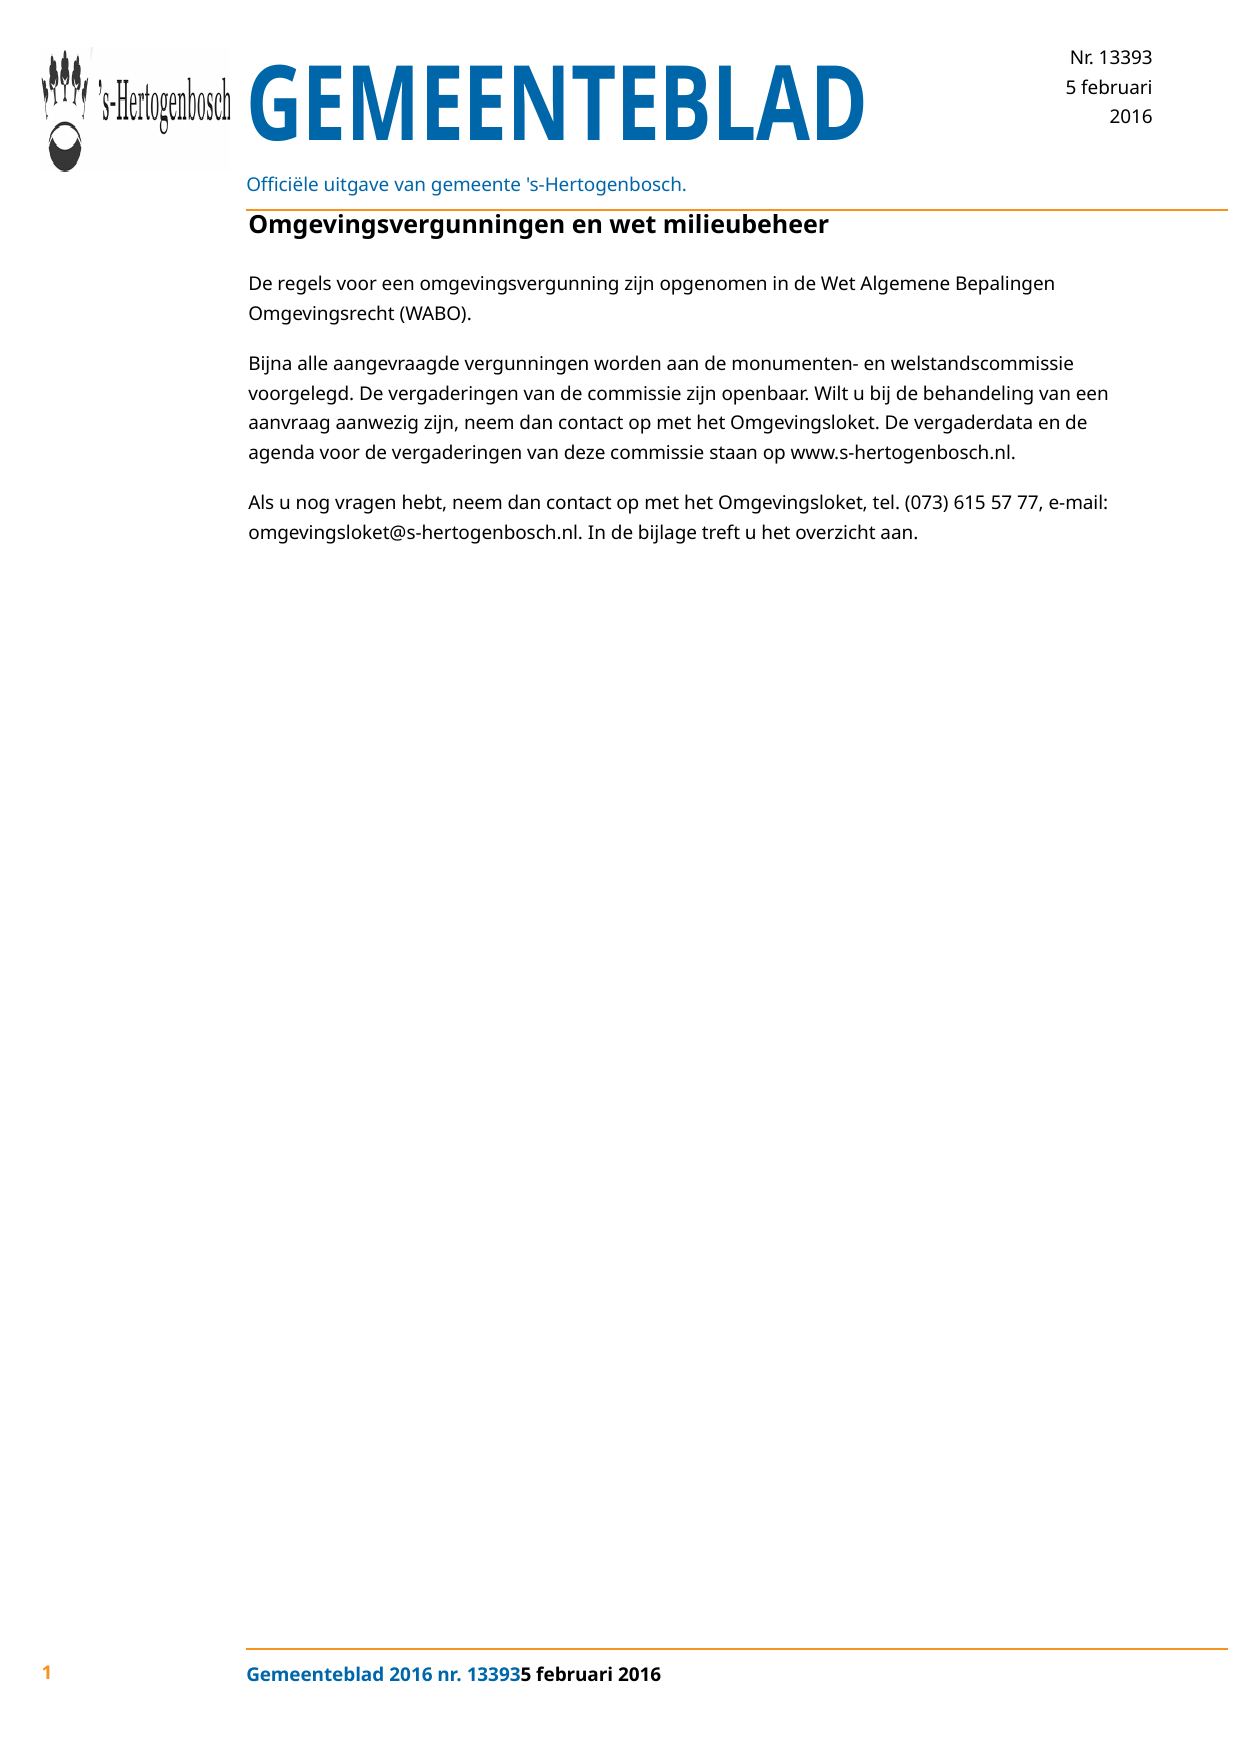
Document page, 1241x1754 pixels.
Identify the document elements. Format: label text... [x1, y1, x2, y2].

text Bijna alle aangevraagde vergunningen worden aan de monumenten- en welstandscommissie voorgelegd. De vergaderingen van de commissie zijn openbaar. Wilt u bij de behandeling van een aanvraag aanwezig zijn, neem dan contact op met het Omgevingsloket. De vergaderdata en de agenda voor de vergaderingen van deze commissie staan op www.s-hertogenbosch.nl. [248, 350, 1152, 465]
picture [41, 47, 231, 172]
text De regels voor een omgevingsvergunning zijn opgenomen in de Wet Algemene Bepalingen Omgevingsrecht (WABO). [248, 270, 1152, 326]
text Als u nog vragen hebt, neem dan contact op met het Omgevingsloket, tel. (073) 615 57 77, e-mail: omgevingsloket@s-hertogenbosch.nl. In de bijlage treft u het overzicht aan. [248, 489, 1152, 545]
text Omgevingsvergunningen en wet milieubeheer [248, 211, 1152, 241]
